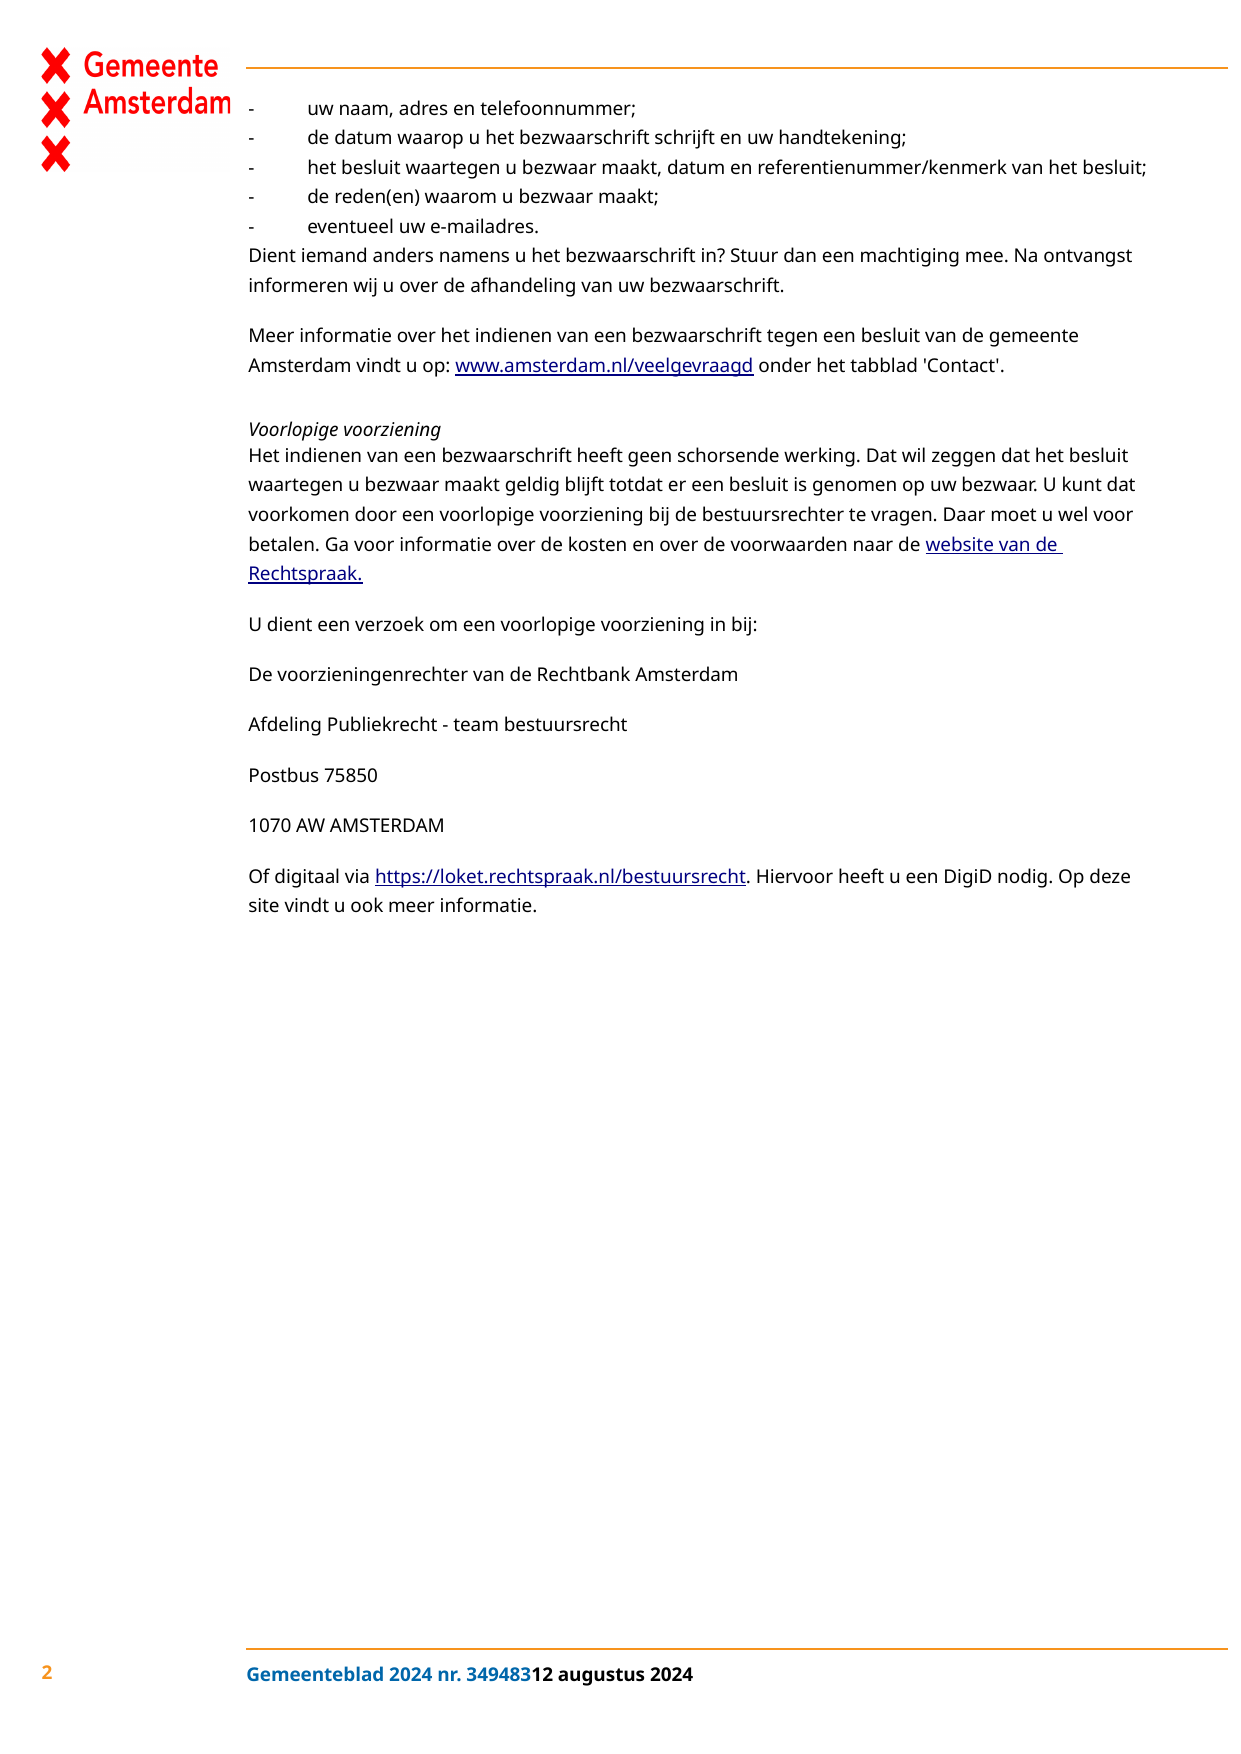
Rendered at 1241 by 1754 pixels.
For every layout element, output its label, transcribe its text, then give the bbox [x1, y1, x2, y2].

text Postbus 75850 [248, 762, 1152, 788]
text De voorzieningenrechter van de Rechtbank Amsterdam [248, 661, 1152, 687]
list uw naam, adres en telefoonnummer; [248, 95, 1152, 121]
list de datum waarop u het bezwaarschrift schrijft en uw handtekening; [248, 124, 1152, 150]
text U dient een verzoek om een voorlopige voorziening in bij: [248, 611, 1152, 636]
text Dient iemand anders namens u het bezwaarschrift in? Stuur dan een machtiging mee. Na ontvangst informeren wij u over de afhandeling van uw bezwaarschrift. [248, 243, 1152, 298]
text Afdeling Publiekrecht - team bestuursrecht [248, 712, 1152, 737]
text Het indienen van een bezwaarschrift heeft geen schorsende werking. Dat wil zeggen dat het besluit waartegen u bezwaar maakt geldig blijft totdat er een besluit is genomen op uw bezwaar. U kunt dat voorkomen door een voorlopige voorziening bij de bestuursrechter te vragen. Daar moet u wel voor betalen. Ga voor informatie over de kosten en over de voorwaarden naar de website van de Rechtspraak. [248, 442, 1152, 586]
list de reden(en) waarom u bezwaar maakt; [248, 183, 1152, 209]
list het besluit waartegen u bezwaar maakt, datum en referentienummer/kenmerk van het besluit; [248, 154, 1152, 180]
text Of digitaal via https://loket.rechtspraak.nl/bestuursrecht. Hiervoor heeft u een DigiD nodig. Op deze site vindt u ook meer informatie. [248, 863, 1152, 918]
picture [41, 47, 231, 172]
text Voorlopige voorziening [248, 416, 1152, 442]
text 1070 AW AMSTERDAM [248, 812, 1152, 838]
list eventueel uw e-mailadres. [248, 213, 1152, 239]
text Meer informatie over het indienen van een bezwaarschrift tegen een besluit van de gemeente Amsterdam vindt u op: www.amsterdam.nl/veelgevraagd onder het tabblad 'Contact'. [248, 323, 1152, 378]
